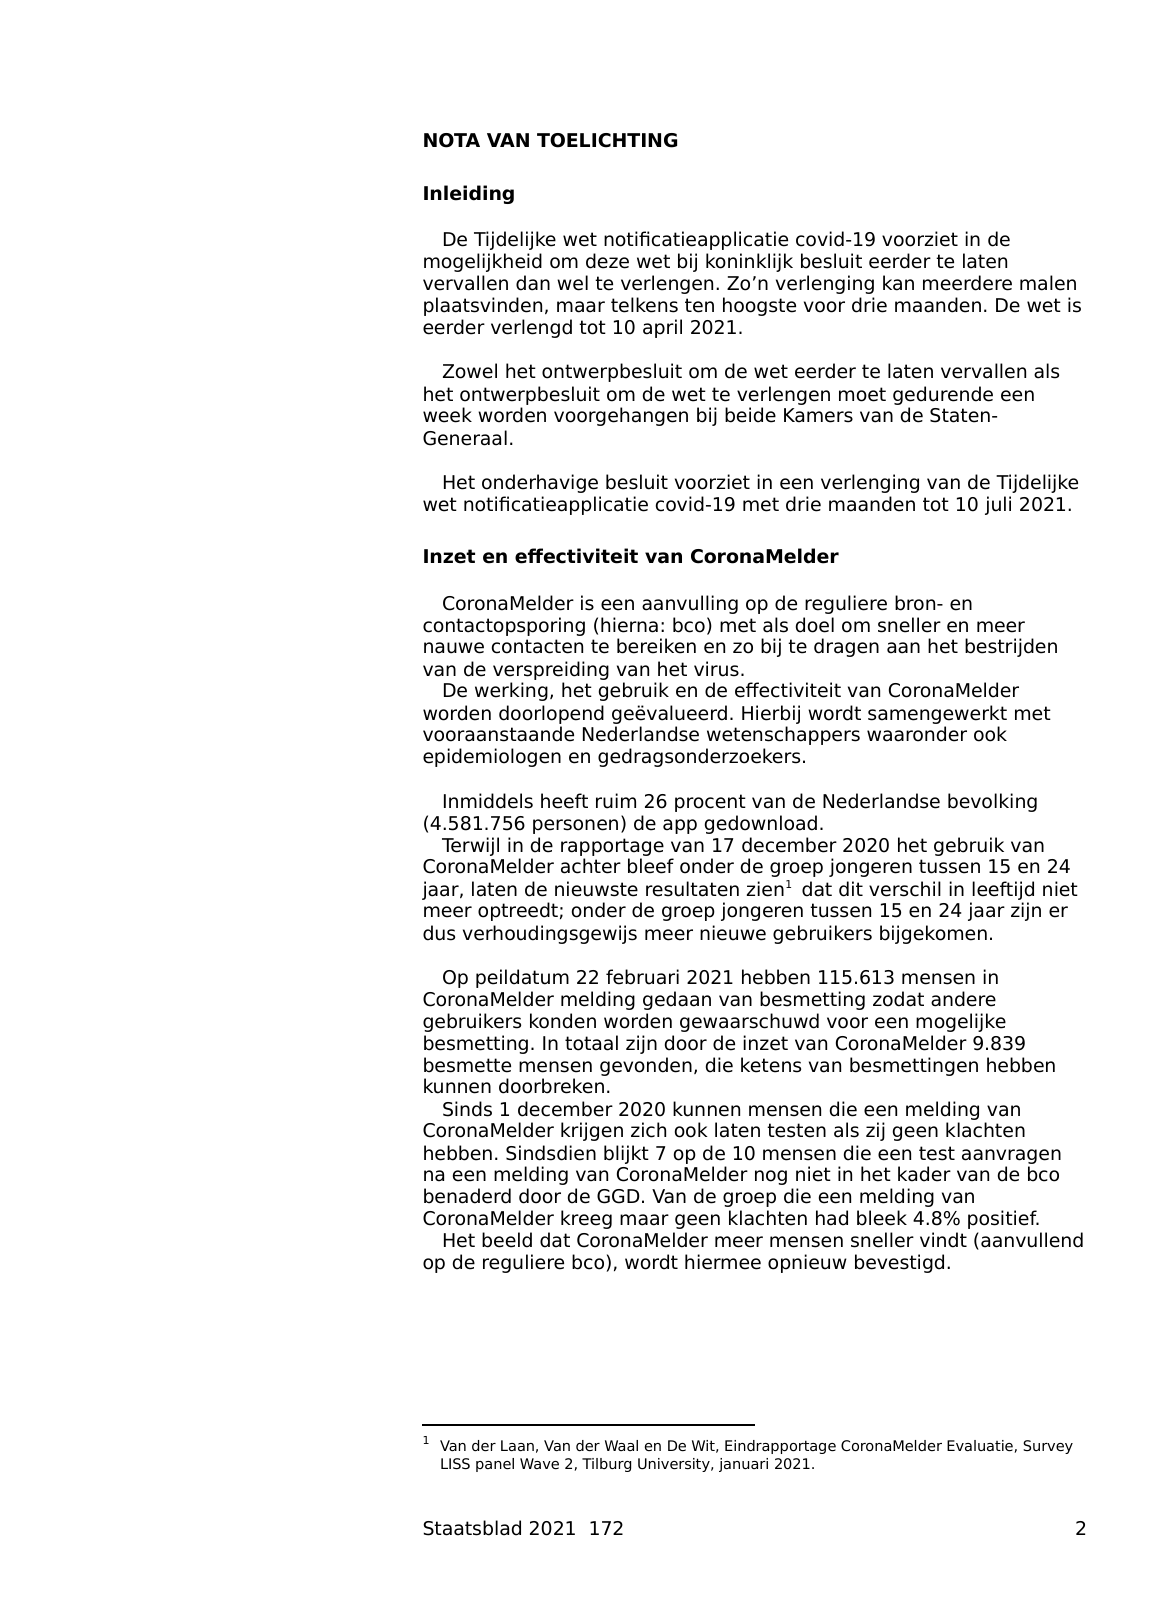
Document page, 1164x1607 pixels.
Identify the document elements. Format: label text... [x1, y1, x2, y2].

text CoronaMelder is een aanvulling op de reguliere bron- en contactopsporing (hierna: bco) met als doel om sneller en meer nauwe contacten te bereiken en zo bij te dragen aan het bestrijden van de verspreiding van het virus. [422, 592, 1087, 680]
text Sinds 1 december 2020 kunnen mensen die een melding van CoronaMelder krijgen zich ook laten testen als zij geen klachten hebben. Sindsdien blijkt 7 op de 10 mensen die een test aanvragen na een melding van CoronaMelder nog niet in het kader van de bco benaderd door de GGD. Van de groep die een melding van CoronaMelder kreeg maar geen klachten had bleek 4.8% positief. [422, 1098, 1087, 1230]
text Het beeld dat CoronaMelder meer mensen sneller vindt (aanvullend op de reguliere bco), wordt hiermee opnieuw bevestigd. [422, 1230, 1087, 1274]
text Inmiddels heeft ruim 26 procent van de Nederlandse bevolking (4.581.756 personen) de app gedownload. [422, 791, 1087, 834]
text Terwijl in de rapportage van 17 december 2020 het gebruik van CoronaMelder achter bleef onder de groep jongeren tussen 15 en 24 jaar, laten de nieuwste resultaten zien dat dit verschil in leeftijd niet meer optreedt; onder de groep jongeren tussen 15 en 24 jaar zijn er dus verhoudingsgewijs meer nieuwe gebruikers bijgekomen. [422, 834, 1087, 944]
subtitle Inzet en effectiviteit van CoronaMelder [422, 546, 1087, 567]
subtitle Inleiding [422, 182, 1087, 204]
text Het onderhavige besluit voorziet in een verlenging van de Tijdelijke wet notificatieapplicatie covid-19 met drie maanden tot 10 juli 2021. [422, 472, 1087, 516]
text Op peildatum 22 februari 2021 hebben 115.613 mensen in CoronaMelder melding gedaan van besmetting zodat andere gebruikers konden worden gewaarschuwd voor een mogelijke besmetting. In totaal zijn door de inzet van CoronaMelder 9.839 besmette mensen gevonden, die ketens van besmettingen hebben kunnen doorbreken. [422, 967, 1087, 1098]
subtitle NOTA VAN TOELICHTING [422, 130, 1087, 152]
text De werking, het gebruik en de effectiviteit van CoronaMelder worden doorlopend geëvalueerd. Hierbij wordt samengewerkt met vooraanstaande Nederlandse wetenschappers waaronder ook epidemiologen en gedragsonderzoekers. [422, 680, 1087, 768]
text Van der Laan, Van der Waal en De Wit, Eindrapportage CoronaMelder Evaluatie, Survey LISS panel Wave 2, Tilburg University, januari 2021. [422, 1434, 1087, 1473]
text De Tijdelijke wet notificatieapplicatie covid-19 voorziet in de mogelijkheid om deze wet bij koninklijk besluit eerder te laten vervallen dan wel te verlengen. Zo’n verlenging kan meerdere malen plaatsvinden, maar telkens ten hoogste voor drie maanden. De wet is eerder verlengd tot 10 april 2021. [422, 229, 1087, 339]
text Zowel het ontwerpbesluit om de wet eerder te laten vervallen als het ontwerpbesluit om de wet te verlengen moet gedurende een week worden voorgehangen bij beide Kamers van de Staten-Generaal. [422, 361, 1087, 449]
